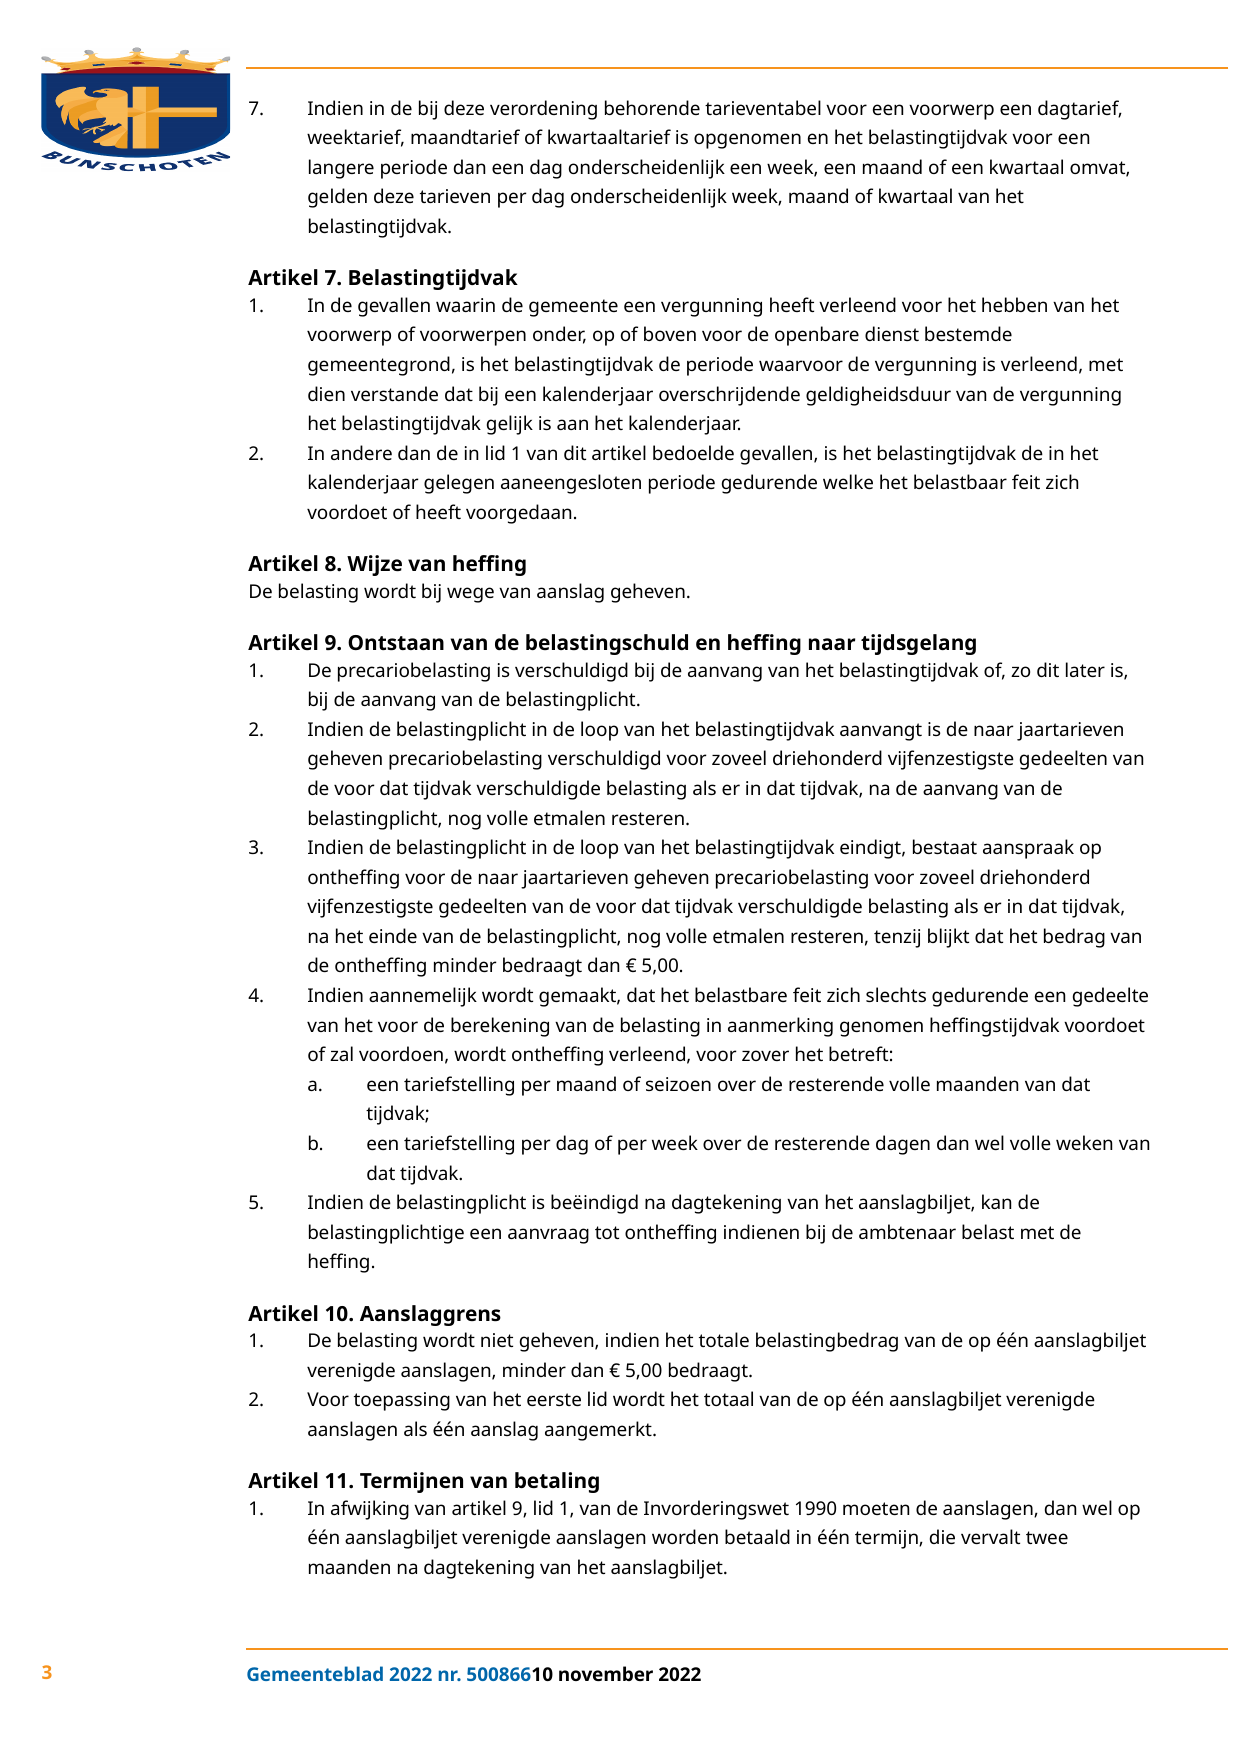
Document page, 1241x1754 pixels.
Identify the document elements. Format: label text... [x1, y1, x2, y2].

list Indien de belastingplicht in de loop van het belastingtijdvak aanvangt is de naar jaartarieven geheven precariobelasting verschuldigd voor zoveel driehonderd vijfenzestigste gedeelten van de voor dat tijdvak verschuldigde belasting als er in dat tijdvak, na de aanvang van de belastingplicht, nog volle etmalen resteren. [248, 716, 1152, 830]
text De belasting wordt bij wege van aanslag geheven. [248, 578, 1152, 604]
list In andere dan de in lid 1 van dit artikel bedoelde gevallen, is het belastingtijdvak de in het kalenderjaar gelegen aaneengesloten periode gedurende welke het belastbaar feit zich voordoet of heeft voorgedaan. [248, 440, 1152, 525]
list Indien de belastingplicht in de loop van het belastingtijdvak eindigt, bestaat aanspraak op ontheffing voor de naar jaartarieven geheven precariobelasting voor zoveel driehonderd vijfenzestigste gedeelten van de voor dat tijdvak verschuldigde belasting als er in dat tijdvak, na het einde van de belastingplicht, nog volle etmalen resteren, tenzij blijkt dat het bedrag van de ontheffing minder bedraagt dan € 5,00. [248, 834, 1152, 978]
list Indien in de bij deze verordening behorende tarieventabel voor een voorwerp een dagtarief, weektarief, maandtarief of kwartaaltarief is opgenomen en het belastingtijdvak voor een langere periode dan een dag onderscheidenlijk een week, een maand of een kwartaal omvat, gelden deze tarieven per dag onderscheidenlijk week, maand of kwartaal van het belastingtijdvak. [248, 95, 1152, 239]
picture [41, 47, 231, 172]
list Indien de belastingplicht is beëindigd na dagtekening van het aanslagbiljet, kan de belastingplichtige een aanvraag tot ontheffing indienen bij de ambtenaar belast met de heffing. [248, 1189, 1152, 1274]
text Artikel 11. Termijnen van betaling [248, 1466, 1152, 1495]
list Indien aannemelijk wordt gemaakt, dat het belastbare feit zich slechts gedurende een gedeelte van het voor de berekening van de belasting in aanmerking genomen heffingstijdvak voordoet of zal voordoen, wordt ontheffing verleend, voor zover het betreft: [248, 982, 1152, 1067]
list In de gevallen waarin de gemeente een vergunning heeft verleend voor het hebben van het voorwerp of voorwerpen onder, op of boven voor de openbare dienst bestemde gemeentegrond, is het belastingtijdvak de periode waarvoor de vergunning is verleend, met dien verstande dat bij een kalenderjaar overschrijdende geldigheidsduur van de vergunning het belastingtijdvak gelijk is aan het kalenderjaar. [248, 292, 1152, 436]
list De belasting wordt niet geheven, indien het totale belastingbedrag van de op één aanslagbiljet verenigde aanslagen, minder dan € 5,00 bedraagt. [248, 1327, 1152, 1383]
text Artikel 10. Aanslaggrens [248, 1299, 1152, 1327]
list een tariefstelling per dag of per week over de resterende dagen dan wel volle weken van dat tijdvak. [307, 1130, 1152, 1185]
list De precariobelasting is verschuldigd bij de aanvang van het belastingtijdvak of, zo dit later is, bij de aanvang van de belastingplicht. [248, 657, 1152, 712]
list Voor toepassing van het eerste lid wordt het totaal van de op één aanslagbiljet verenigde aanslagen als één aanslag aangemerkt. [248, 1386, 1152, 1442]
list een tariefstelling per maand of seizoen over de resterende volle maanden van dat tijdvak; [307, 1071, 1152, 1126]
list In afwijking van artikel 9, lid 1, van de Invorderingswet 1990 moeten de aanslagen, dan wel op één aanslagbiljet verenigde aanslagen worden betaald in één termijn, die vervalt twee maanden na dagtekening van het aanslagbiljet. [248, 1495, 1152, 1580]
text Artikel 7. Belastingtijdvak [248, 263, 1152, 292]
text Artikel 9. Ontstaan van de belastingschuld en heffing naar tijdsgelang [248, 628, 1152, 657]
text Artikel 8. Wijze van heffing [248, 549, 1152, 578]
